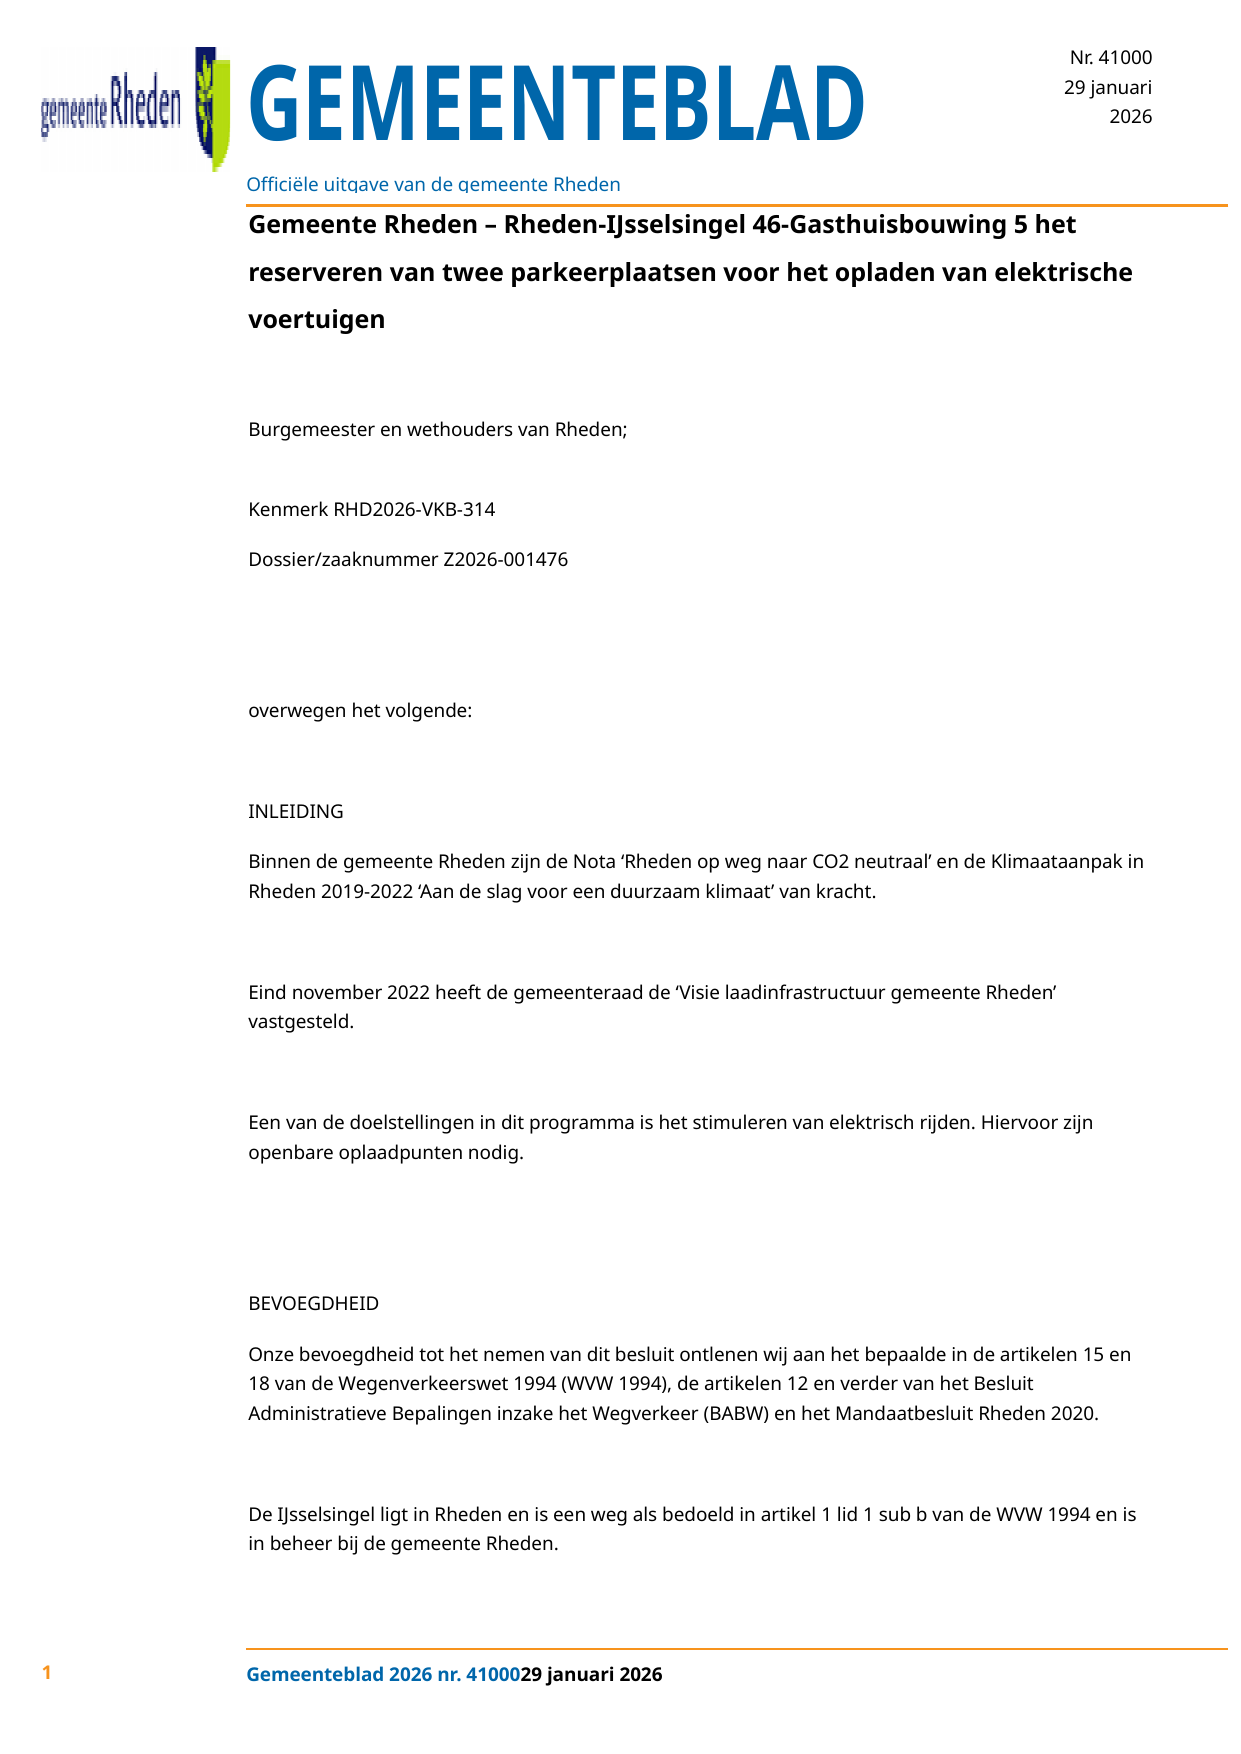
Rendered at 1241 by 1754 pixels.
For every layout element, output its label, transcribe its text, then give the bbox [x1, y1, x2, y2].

text Gemeente Rheden – Rheden-IJsselsingel 46-Gasthuisbouwing 5 het reserveren van twee parkeerplaatsen voor het opladen van elektrische voertuigen [248, 207, 1152, 336]
text overwegen het volgende: [248, 697, 1152, 723]
text BEVOEGDHEID [248, 1290, 1152, 1316]
text INLEIDING [248, 798, 1152, 824]
text Eind november 2022 heeft de gemeenteraad de ‘Visie laadinfrastructuur gemeente Rheden’ vastgesteld. [248, 979, 1152, 1034]
text Dossier/zaaknummer Z2026-001476 [248, 546, 1152, 572]
text Kenmerk RHD2026-VKB-314 [248, 496, 1152, 522]
text Onze bevoegdheid tot het nemen van dit besluit ontlenen wij aan het bepaalde in de artikelen 15 en 18 van de Wegenverkeerswet 1994 (WVW 1994), de artikelen 12 en verder van het Besluit Administratieve Bepalingen inzake het Wegverkeer (BABW) en het Mandaatbesluit Rheden 2020. [248, 1341, 1152, 1426]
picture [41, 47, 231, 172]
text Burgemeester en wethouders van Rheden; [248, 416, 1152, 442]
text Binnen de gemeente Rheden zijn de Nota ‘Rheden op weg naar CO2 neutraal’ en de Klimaataanpak in Rheden 2019-2022 ‘Aan de slag voor een duurzaam klimaat’ van kracht. [248, 849, 1152, 904]
text De IJsselsingel ligt in Rheden en is een weg als bedoeld in artikel 1 lid 1 sub b van de WVW 1994 en is in beheer bij de gemeente Rheden. [248, 1501, 1152, 1556]
text Een van de doelstellingen in dit programma is het stimuleren van elektrisch rijden. Hiervoor zijn openbare oplaadpunten nodig. [248, 1109, 1152, 1165]
